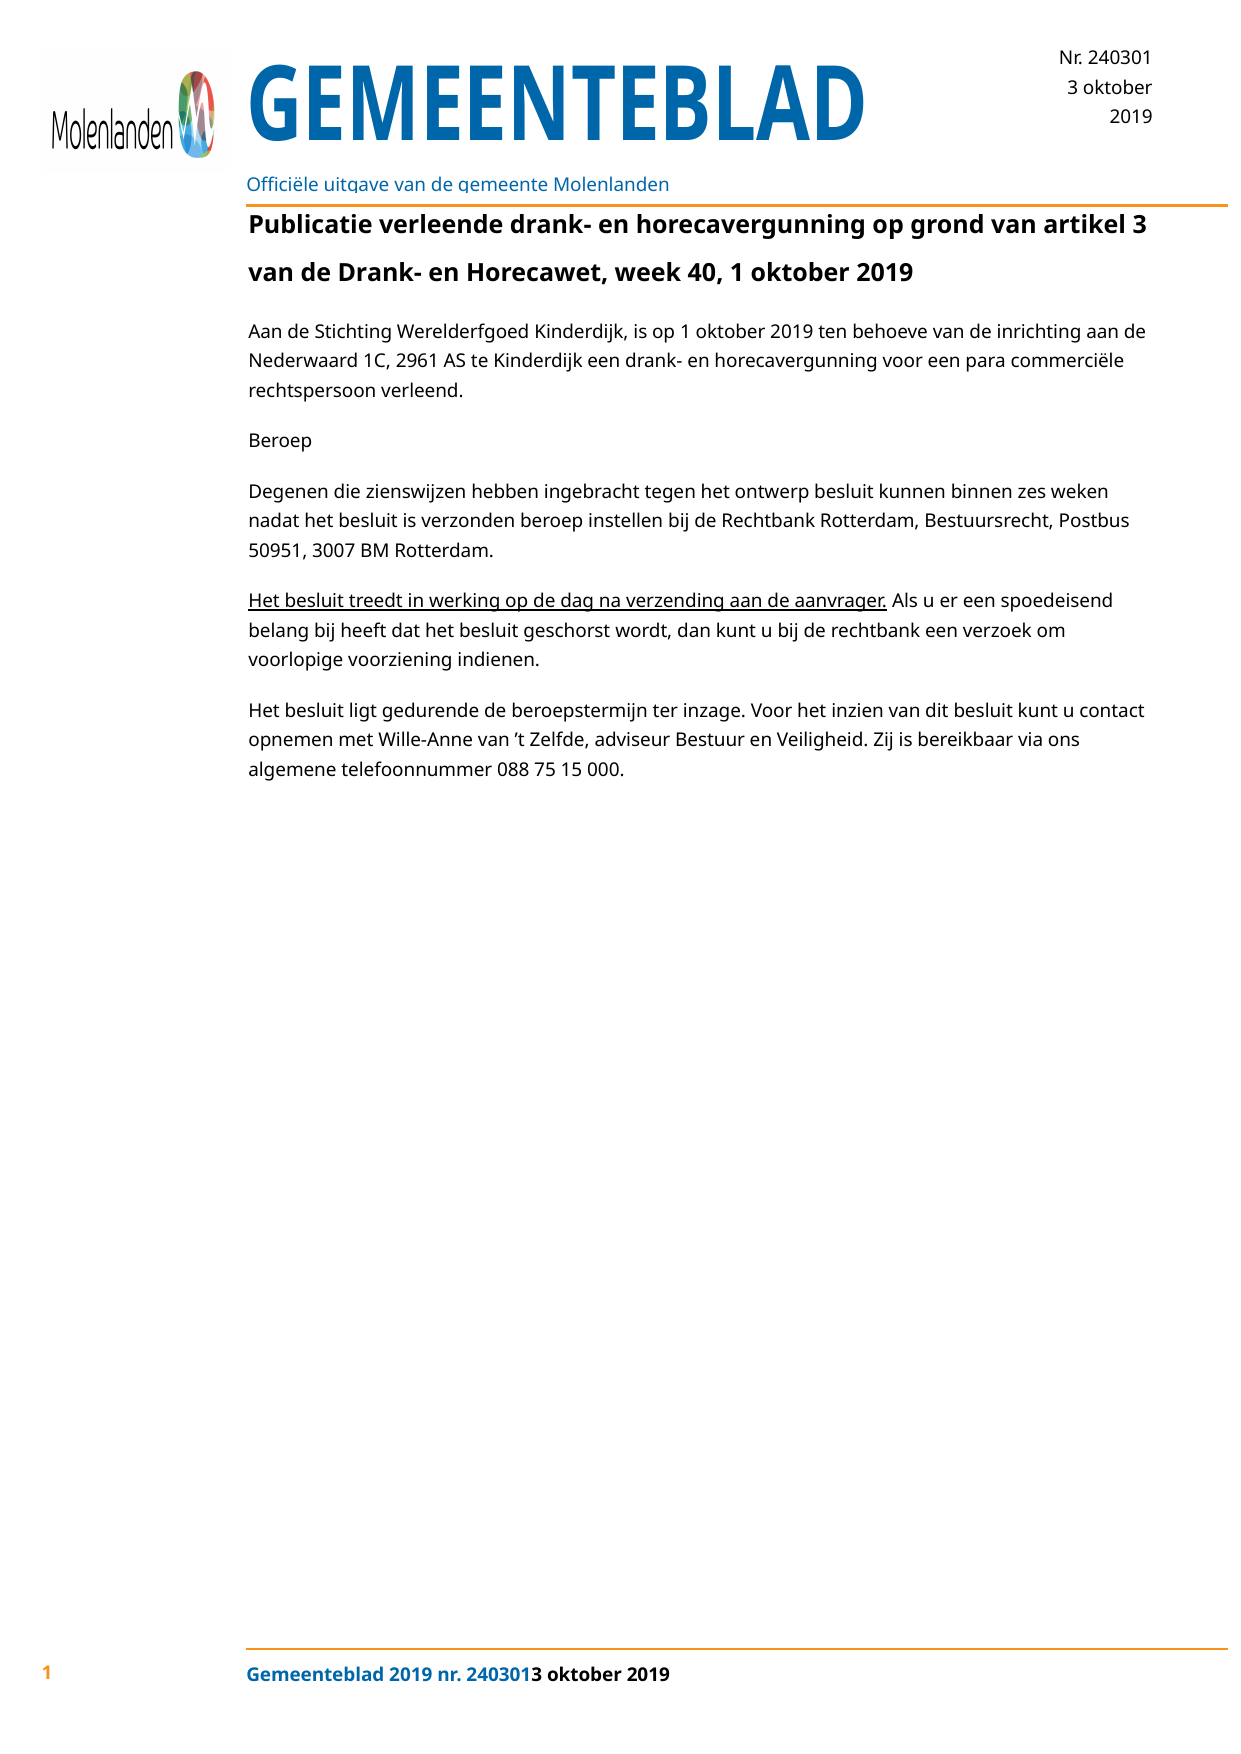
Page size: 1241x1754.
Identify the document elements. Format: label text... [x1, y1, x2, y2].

text Het besluit treedt in werking op de dag na verzending aan de aanvrager. Als u er een spoedeisend belang bij heeft dat het besluit geschorst wordt, dan kunt u bij de rechtbank een verzoek om voorlopige voorziening indienen. [248, 587, 1152, 672]
text Beroep [248, 427, 1152, 453]
text Publicatie verleende drank- en horecavergunning op grond van artikel 3 van de Drank- en Horecawet, week 40, 1 oktober 2019 [248, 207, 1152, 288]
text Het besluit ligt gedurende de beroepstermijn ter inzage. Voor het inzien van dit besluit kunt u contact opnemen met Wille-Anne van ’t Zelfde, adviseur Bestuur en Veiligheid. Zij is bereikbaar via ons algemene telefoonnummer 088 75 15 000. [248, 697, 1152, 782]
picture [41, 47, 231, 172]
text Aan de Stichting Werelderfgoed Kinderdijk, is op 1 oktober 2019 ten behoeve van de inrichting aan de Nederwaard 1C, 2961 AS te Kinderdijk een drank- en horecavergunning voor een para commerciële rechtspersoon verleend. [248, 318, 1152, 403]
text Degenen die zienswijzen hebben ingebracht tegen het ontwerp besluit kunnen binnen zes weken nadat het besluit is verzonden beroep instellen bij de Rechtbank Rotterdam, Bestuursrecht, Postbus 50951, 3007 BM Rotterdam. [248, 478, 1152, 563]
